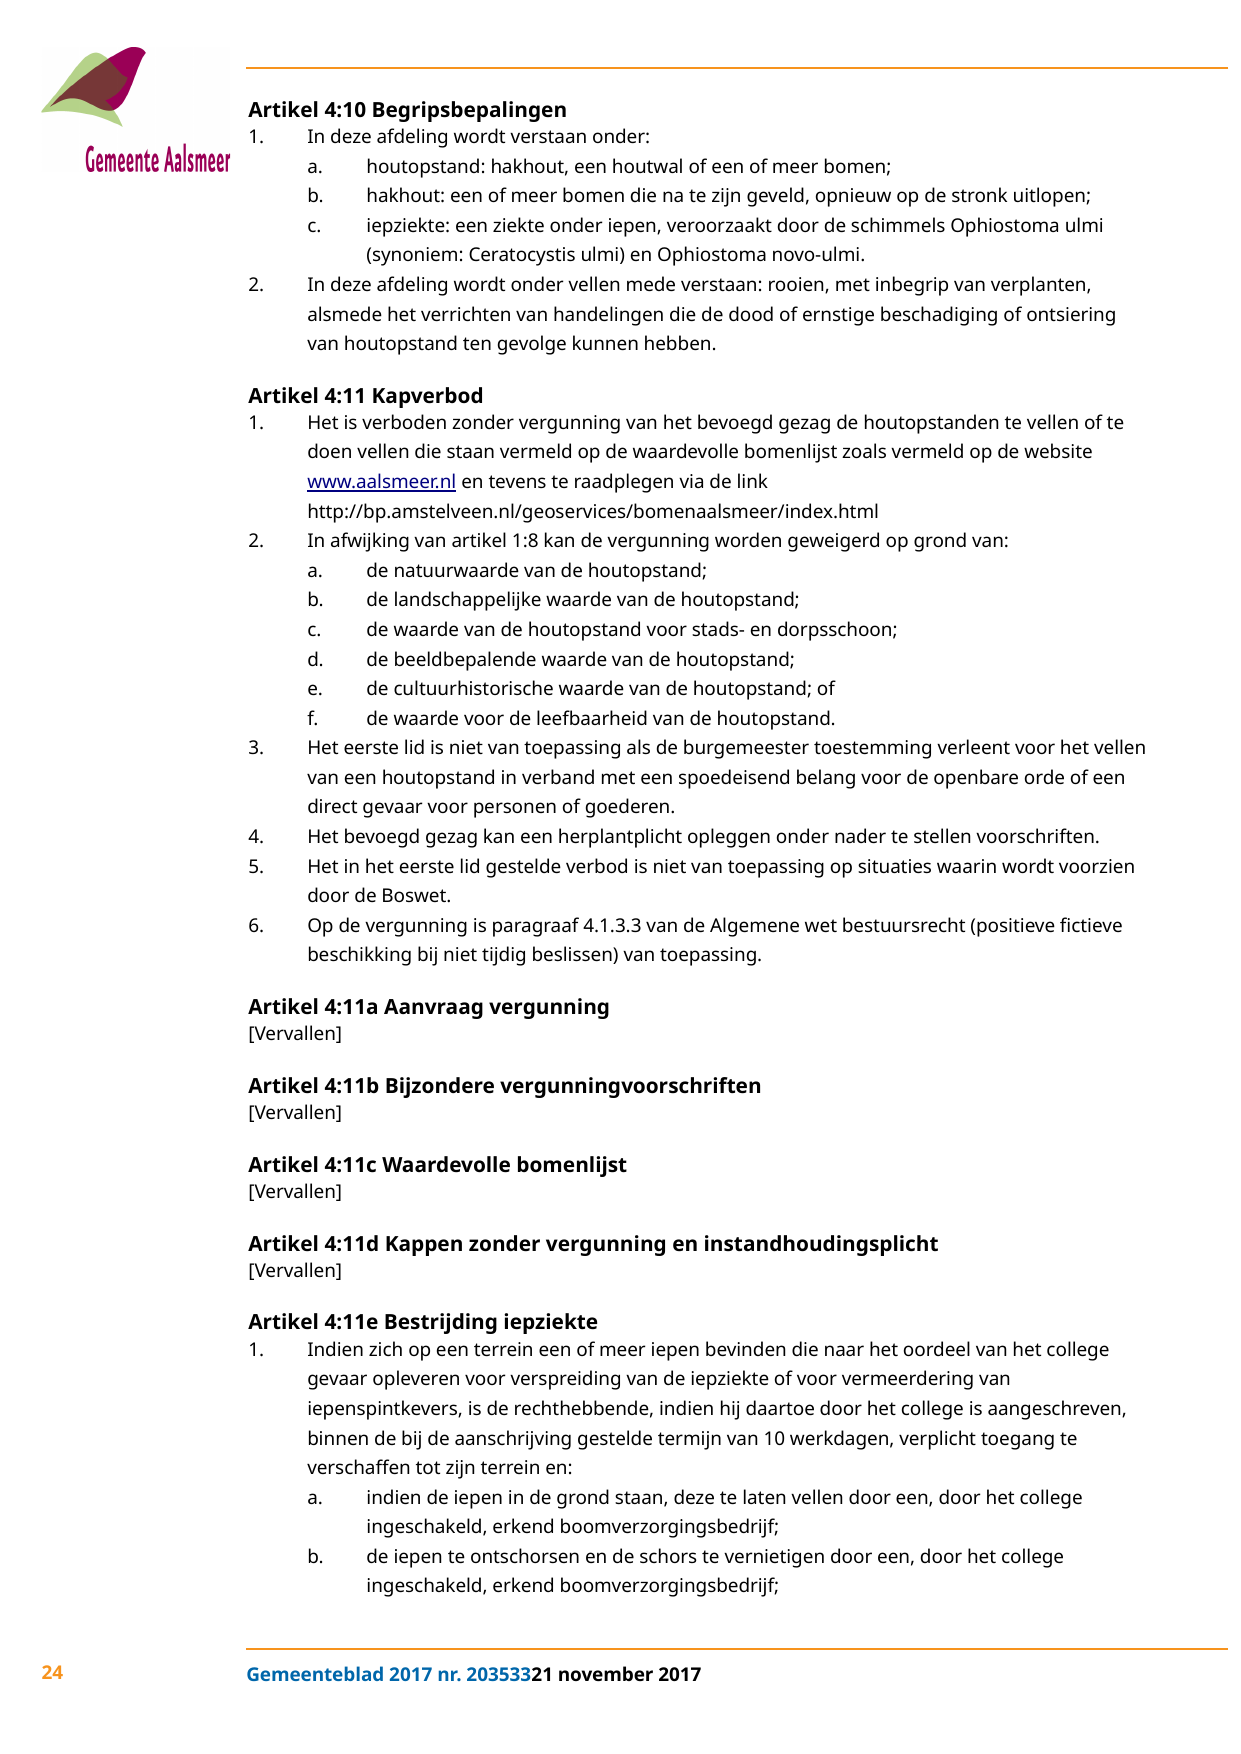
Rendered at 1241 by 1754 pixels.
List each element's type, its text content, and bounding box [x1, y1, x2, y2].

list Het in het eerste lid gestelde verbod is niet van toepassing op situaties waarin wordt voorzien door de Boswet. [248, 853, 1152, 908]
list de cultuurhistorische waarde van de houtopstand; of [307, 675, 1152, 701]
text [Vervallen] [248, 1178, 1152, 1204]
list de iepen te ontschorsen en de schors te vernietigen door een, door het college ingeschakeld, erkend boomverzorgingsbedrijf; [307, 1543, 1152, 1598]
list Op de vergunning is paragraaf 4.1.3.3 van de Algemene wet bestuursrecht (positieve fictieve beschikking bij niet tijdig beslissen) van toepassing. [248, 912, 1152, 967]
text Artikel 4:11b Bijzondere vergunningvoorschriften [248, 1071, 1152, 1099]
list de waarde van de houtopstand voor stads- en dorpsschoon; [307, 616, 1152, 642]
list Indien zich op een terrein een of meer iepen bevinden die naar het oordeel van het college gevaar opleveren voor verspreiding van de iepziekte of voor vermeerdering van iepenspintkevers, is de rechthebbende, indien hij daartoe door het college is aangeschreven, binnen de bij de aanschrijving gestelde termijn van 10 werkdagen, verplicht toegang te verschaffen tot zijn terrein en: [248, 1336, 1152, 1480]
list iepziekte: een ziekte onder iepen, veroorzaakt door de schimmels Ophiostoma ulmi (synoniem: Ceratocystis ulmi) en Ophiostoma novo-ulmi. [307, 212, 1152, 267]
list de waarde voor de leefbaarheid van de houtopstand. [307, 705, 1152, 731]
list Het eerste lid is niet van toepassing als de burgemeester toestemming verleent voor het vellen van een houtopstand in verband met een spoedeisend belang voor de openbare orde of een direct gevaar voor personen of goederen. [248, 734, 1152, 819]
text Artikel 4:11c Waardevolle bomenlijst [248, 1150, 1152, 1178]
list Het bevoegd gezag kan een herplantplicht opleggen onder nader te stellen voorschriften. [248, 823, 1152, 849]
picture [41, 47, 231, 172]
list hakhout: een of meer bomen die na te zijn geveld, opnieuw op de stronk uitlopen; [307, 182, 1152, 208]
text [Vervallen] [248, 1257, 1152, 1283]
text [Vervallen] [248, 1099, 1152, 1125]
list de natuurwaarde van de houtopstand; [307, 557, 1152, 583]
list Het is verboden zonder vergunning van het bevoegd gezag de houtopstanden te vellen of te doen vellen die staan vermeld op de waardevolle bomenlijst zoals vermeld op de website www.aalsmeer.nl en tevens te raadplegen via de link http://bp.amstelveen.nl/geoservices/bomenaalsmeer/index.html [248, 409, 1152, 524]
text Artikel 4:10 Begripsbepalingen [248, 95, 1152, 123]
list indien de iepen in de grond staan, deze te laten vellen door een, door het college ingeschakeld, erkend boomverzorgingsbedrijf; [307, 1484, 1152, 1539]
list In deze afdeling wordt onder vellen mede verstaan: rooien, met inbegrip van verplanten, alsmede het verrichten van handelingen die de dood of ernstige beschadiging of ontsiering van houtopstand ten gevolge kunnen hebben. [248, 271, 1152, 356]
list In afwijking van artikel 1:8 kan de vergunning worden geweigerd op grond van: [248, 527, 1152, 553]
text Artikel 4:11d Kappen zonder vergunning en instandhoudingsplicht [248, 1229, 1152, 1257]
text Artikel 4:11a Aanvraag vergunning [248, 992, 1152, 1021]
list In deze afdeling wordt verstaan onder: [248, 123, 1152, 149]
text [Vervallen] [248, 1021, 1152, 1046]
text Artikel 4:11 Kapverbod [248, 381, 1152, 409]
list de landschappelijke waarde van de houtopstand; [307, 587, 1152, 612]
list houtopstand: hakhout, een houtwal of een of meer bomen; [307, 153, 1152, 178]
text Artikel 4:11e Bestrijding iepziekte [248, 1307, 1152, 1336]
list de beeldbepalende waarde van de houtopstand; [307, 646, 1152, 672]
